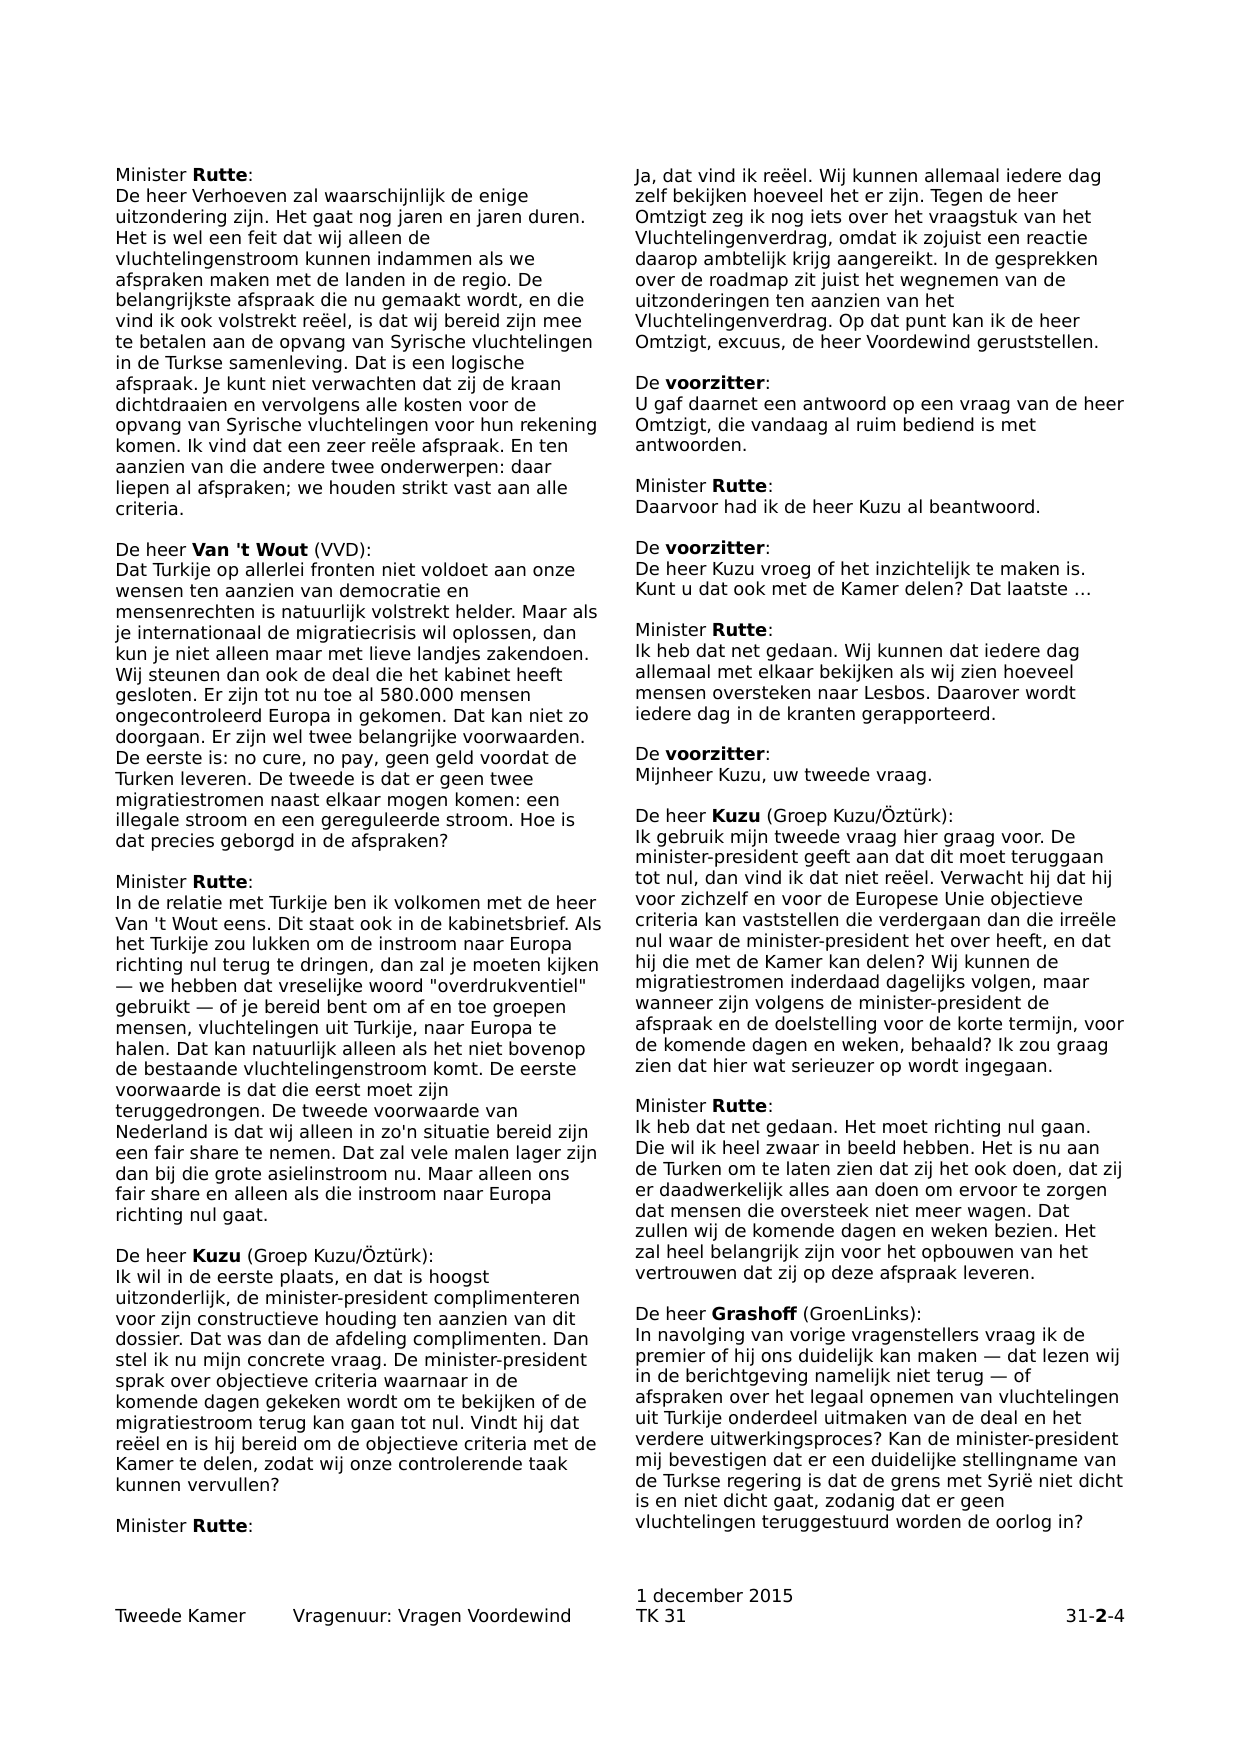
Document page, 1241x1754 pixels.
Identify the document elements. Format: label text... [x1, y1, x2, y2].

text Ja, dat vind ik reëel. Wij kunnen allemaal iedere dag zelf bekijken hoeveel het er zijn. Tegen de heer Omtzigt zeg ik nog iets over het vraagstuk van het Vluchtelingenverdrag, omdat ik zojuist een reactie daarop ambtelijk krijg aangereikt. In de gesprekken over de roadmap zit juist het wegnemen van de uitzonderingen ten aanzien van het Vluchtelingenverdrag. Op dat punt kan ik de heer Omtzigt, excuus, de heer Voordewind geruststellen. [635, 165, 1125, 353]
text De voorzitter: [635, 538, 1125, 558]
text De heer Van 't Wout (VVD): [115, 539, 605, 560]
text De heer Kuzu (Groep Kuzu/Öztürk): [635, 806, 1125, 826]
text In navolging van vorige vragenstellers vraag ik de premier of hij ons duidelijk kan maken — dat lezen wij in de berichtgeving namelijk niet terug — of afspraken over het legaal opnemen van vluchtelingen uit Turkije onderdeel uitmaken van de deal en het verdere uitwerkingsproces? Kan de minister-president mij bevestigen dat er een duidelijke stellingname van de Turkse regering is dat de grens met Syrië niet dicht is en niet dicht gaat, zodanig dat er geen vluchtelingen teruggestuurd worden de oorlog in? [635, 1324, 1125, 1533]
text Minister Rutte: [635, 476, 1125, 497]
text Daarvoor had ik de heer Kuzu al beantwoord. [635, 497, 1125, 518]
text Minister Rutte: [115, 165, 605, 186]
text De heer Kuzu (Groep Kuzu/Öztürk): [115, 1246, 605, 1267]
text Ik heb dat net gedaan. Het moet richting nul gaan. Die wil ik heel zwaar in beeld hebben. Het is nu aan de Turken om te laten zien dat zij het ook doen, dat zij er daadwerkelijk alles aan doen om ervoor te zorgen dat mensen die oversteek niet meer wagen. Dat zullen wij de komende dagen en weken bezien. Het zal heel belangrijk zijn voor het opbouwen van het vertrouwen dat zij op deze afspraak leveren. [635, 1117, 1125, 1284]
text De voorzitter: [635, 373, 1125, 393]
text De voorzitter: [635, 744, 1125, 765]
text In de relatie met Turkije ben ik volkomen met de heer Van 't Wout eens. Dit staat ook in de kabinetsbrief. Als het Turkije zou lukken om de instroom naar Europa richting nul terug te dringen, dan zal je moeten kijken — we hebben dat vreselijke woord "overdrukventiel" gebruikt — of je bereid bent om af en toe groepen mensen, vluchtelingen uit Turkije, naar Europa te halen. Dat kan natuurlijk alleen als het niet bovenop de bestaande vluchtelingenstroom komt. De eerste voorwaarde is dat die eerst moet zijn teruggedrongen. De tweede voorwaarde van Nederland is dat wij alleen in zo'n situatie bereid zijn een fair share te nemen. Dat zal vele malen lager zijn dan bij die grote asielinstroom nu. Maar alleen ons fair share en alleen als die instroom naar Europa richting nul gaat. [115, 892, 605, 1226]
text Minister Rutte: [115, 872, 605, 892]
text Mijnheer Kuzu, uw tweede vraag. [635, 765, 1125, 786]
text Minister Rutte: [115, 1516, 605, 1536]
text Ik heb dat net gedaan. Wij kunnen dat iedere dag allemaal met elkaar bekijken als wij zien hoeveel mensen oversteken naar Lesbos. Daarover wordt iedere dag in de kranten gerapporteerd. [635, 641, 1125, 724]
text Minister Rutte: [635, 1096, 1125, 1117]
text Minister Rutte: [635, 620, 1125, 641]
text Dat Turkije op allerlei fronten niet voldoet aan onze wensen ten aanzien van democratie en mensenrechten is natuurlijk volstrekt helder. Maar als je internationaal de migratiecrisis wil oplossen, dan kun je niet alleen maar met lieve landjes zakendoen. Wij steunen dan ook de deal die het kabinet heeft gesloten. Er zijn tot nu toe al 580.000 mensen ongecontroleerd Europa in gekomen. Dat kan niet zo doorgaan. Er zijn wel twee belangrijke voorwaarden. De eerste is: no cure, no pay, geen geld voordat de Turken leveren. De tweede is dat er geen twee migratiestromen naast elkaar mogen komen: een illegale stroom en een gereguleerde stroom. Hoe is dat precies geborgd in de afspraken? [115, 560, 605, 852]
text Ik wil in de eerste plaats, en dat is hoogst uitzonderlijk, de minister-president complimenteren voor zijn constructieve houding ten aanzien van dit dossier. Dat was dan de afdeling complimenten. Dan stel ik nu mijn concrete vraag. De minister-president sprak over objectieve criteria waarnaar in de komende dagen gekeken wordt om te bekijken of de migratiestroom terug kan gaan tot nul. Vindt hij dat reëel en is hij bereid om de objectieve criteria met de Kamer te delen, zodat wij onze controlerende taak kunnen vervullen? [115, 1267, 605, 1496]
text U gaf daarnet een antwoord op een vraag van de heer Omtzigt, die vandaag al ruim bediend is met antwoorden. [635, 393, 1125, 456]
text Ik gebruik mijn tweede vraag hier graag voor. De minister-president geeft aan dat dit moet teruggaan tot nul, dan vind ik dat niet reëel. Verwacht hij dat hij voor zichzelf en voor de Europese Unie objectieve criteria kan vaststellen die verdergaan dan die irreële nul waar de minister-president het over heeft, en dat hij die met de Kamer kan delen? Wij kunnen de migratiestromen inderdaad dagelijks volgen, maar wanneer zijn volgens de minister-president de afspraak en de doelstelling voor de korte termijn, voor de komende dagen en weken, behaald? Ik zou graag zien dat hier wat serieuzer op wordt ingegaan. [635, 826, 1125, 1076]
text De heer Verhoeven zal waarschijnlijk de enige uitzondering zijn. Het gaat nog jaren en jaren duren. Het is wel een feit dat wij alleen de vluchtelingenstroom kunnen indammen als we afspraken maken met de landen in de regio. De belangrijkste afspraak die nu gemaakt wordt, en die vind ik ook volstrekt reëel, is dat wij bereid zijn mee te betalen aan de opvang van Syrische vluchtelingen in de Turkse samenleving. Dat is een logische afspraak. Je kunt niet verwachten dat zij de kraan dichtdraaien en vervolgens alle kosten voor de opvang van Syrische vluchtelingen voor hun rekening komen. Ik vind dat een zeer reële afspraak. En ten aanzien van die andere twee onderwerpen: daar liepen al afspraken; we houden strikt vast aan alle criteria. [115, 186, 605, 519]
text De heer Grashoff (GroenLinks): [635, 1304, 1125, 1324]
text De heer Kuzu vroeg of het inzichtelijk te maken is. Kunt u dat ook met de Kamer delen? Dat laatste … [635, 558, 1125, 600]
